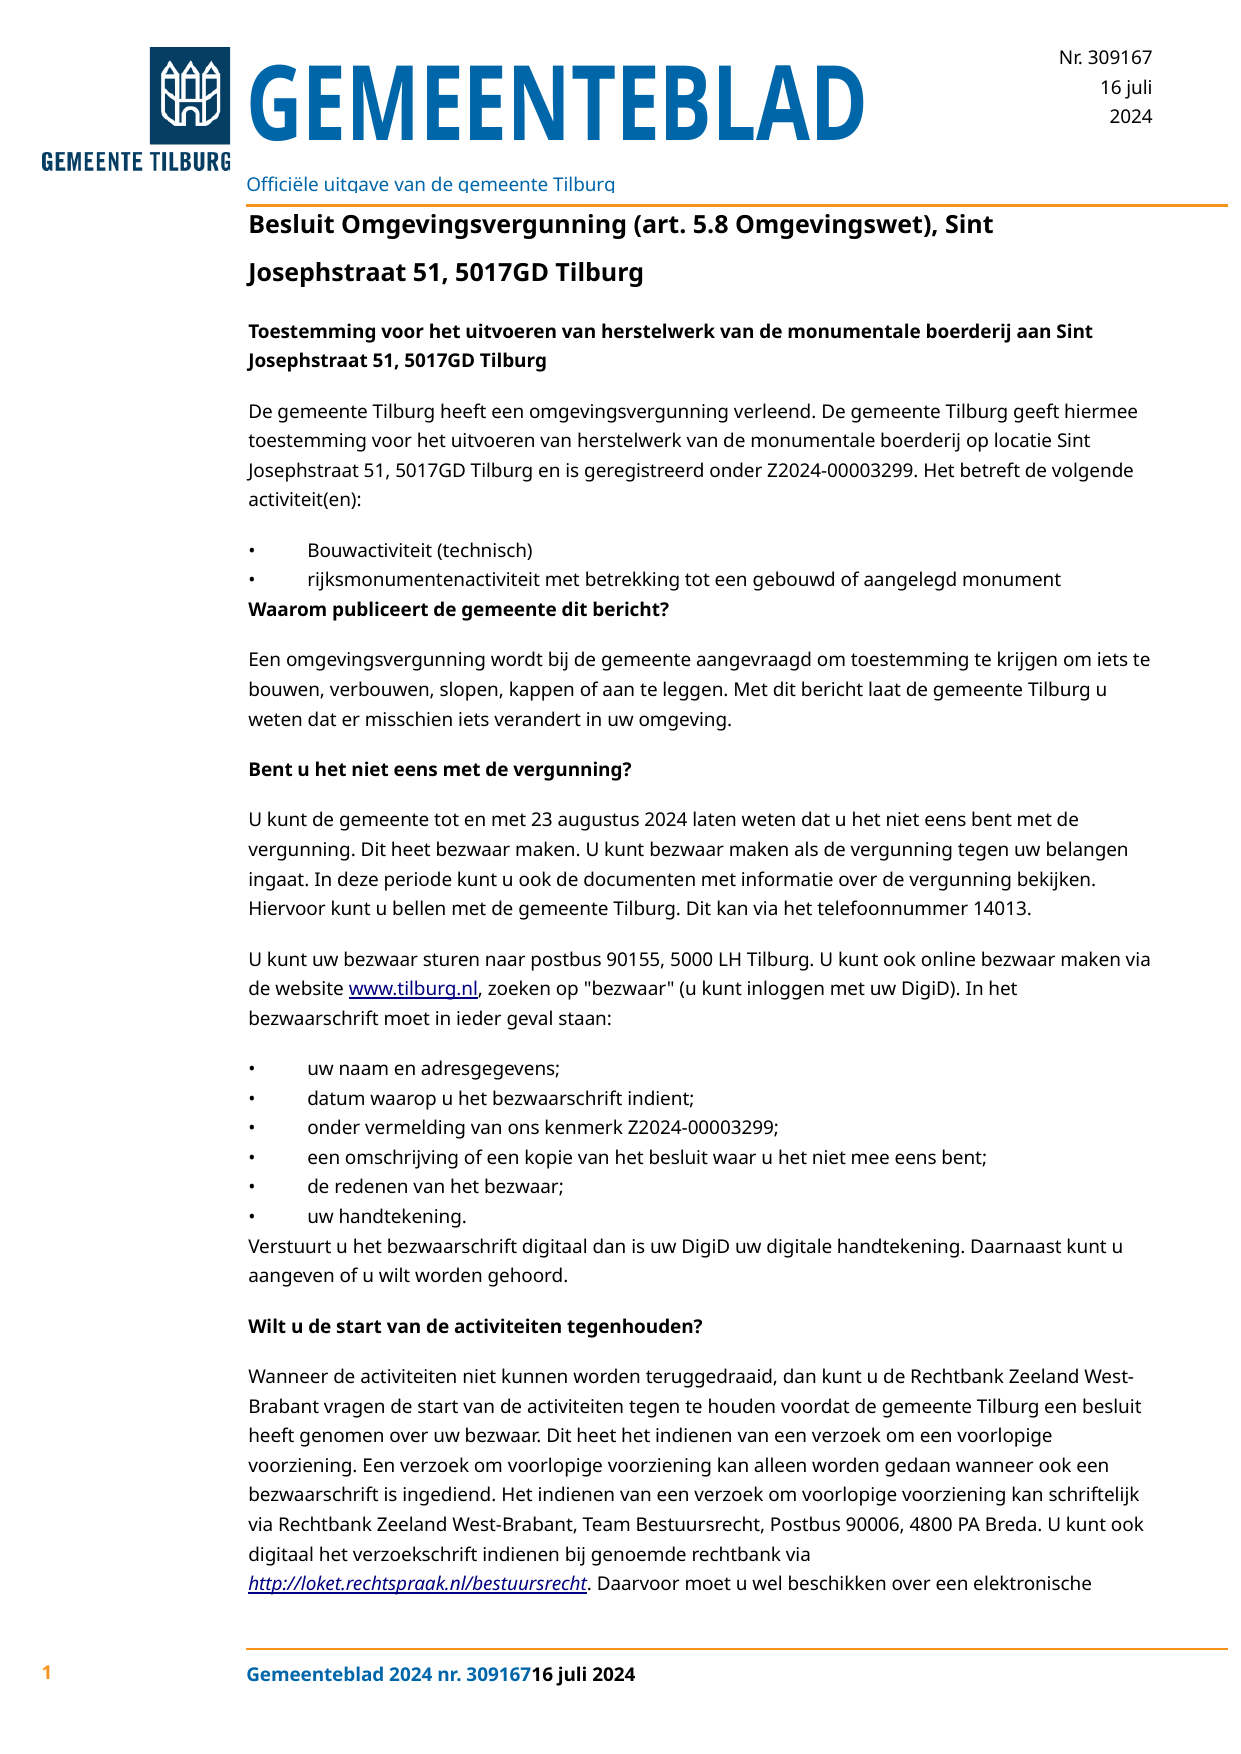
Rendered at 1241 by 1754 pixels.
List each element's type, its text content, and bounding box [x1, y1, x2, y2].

text U kunt uw bezwaar sturen naar postbus 90155, 5000 LH Tilburg. U kunt ook online bezwaar maken via de website www.tilburg.nl, zoeken op "bezwaar" (u kunt inloggen met uw DigiD). In het bezwaarschrift moet in ieder geval staan: [248, 946, 1152, 1031]
text Waarom publiceert de gemeente dit bericht? [248, 596, 1152, 622]
list Bouwactiviteit (technisch) [248, 537, 1152, 563]
text Besluit Omgevingsvergunning (art. 5.8 Omgevingswet), Sint Josephstraat 51, 5017GD Tilburg [248, 207, 1152, 288]
text Wanneer de activiteiten niet kunnen worden teruggedraaid, dan kunt u de Rechtbank Zeeland West-Brabant vragen de start van de activiteiten tegen te houden voordat de gemeente Tilburg een besluit heeft genomen over uw bezwaar. Dit heet het indienen van een verzoek om een voorlopige voorziening. Een verzoek om voorlopige voorziening kan alleen worden gedaan wanneer ook een bezwaarschrift is ingediend. Het indienen van een verzoek om voorlopige voorziening kan schriftelijk via Rechtbank Zeeland West-Brabant, Team Bestuursrecht, Postbus 90006, 4800 PA Breda. U kunt ook digitaal het verzoekschrift indienen bij genoemde rechtbank via http://loket.rechtspraak.nl/bestuursrecht. Daarvoor moet u wel beschikken over een elektronische [248, 1363, 1152, 1596]
text Bent u het niet eens met de vergunning? [248, 756, 1152, 782]
text De gemeente Tilburg heeft een omgevingsvergunning verleend. De gemeente Tilburg geeft hiermee toestemming voor het uitvoeren van herstelwerk van de monumentale boerderij op locatie Sint Josephstraat 51, 5017GD Tilburg en is geregistreerd onder Z2024-00003299. Het betreft de volgende activiteit(en): [248, 398, 1152, 512]
list uw handtekening. [248, 1203, 1152, 1229]
list onder vermelding van ons kenmerk Z2024-00003299; [248, 1114, 1152, 1140]
list een omschrijving of een kopie van het besluit waar u het niet mee eens bent; [248, 1144, 1152, 1170]
list uw naam en adresgegevens; [248, 1055, 1152, 1081]
list de redenen van het bezwaar; [248, 1174, 1152, 1199]
text Een omgevingsvergunning wordt bij de gemeente aangevraagd om toestemming te krijgen om iets te bouwen, verbouwen, slopen, kappen of aan te leggen. Met dit bericht laat de gemeente Tilburg u weten dat er misschien iets verandert in uw omgeving. [248, 647, 1152, 732]
picture [41, 47, 231, 172]
text U kunt de gemeente tot en met 23 augustus 2024 laten weten dat u het niet eens bent met de vergunning. Dit heet bezwaar maken. U kunt bezwaar maken als de vergunning tegen uw belangen ingaat. In deze periode kunt u ook de documenten met informatie over de vergunning bekijken. Hiervoor kunt u bellen met de gemeente Tilburg. Dit kan via het telefoonnummer 14013. [248, 807, 1152, 921]
list rijksmonumentenactiviteit met betrekking tot een gebouwd of aangelegd monument [248, 567, 1152, 592]
text Wilt u de start van de activiteiten tegenhouden? [248, 1313, 1152, 1339]
text Toestemming voor het uitvoeren van herstelwerk van de monumentale boerderij aan Sint Josephstraat 51, 5017GD Tilburg [248, 318, 1152, 373]
text Verstuurt u het bezwaarschrift digitaal dan is uw DigiD uw digitale handtekening. Daarnaast kunt u aangeven of u wilt worden gehoord. [248, 1233, 1152, 1288]
list datum waarop u het bezwaarschrift indient; [248, 1085, 1152, 1111]
